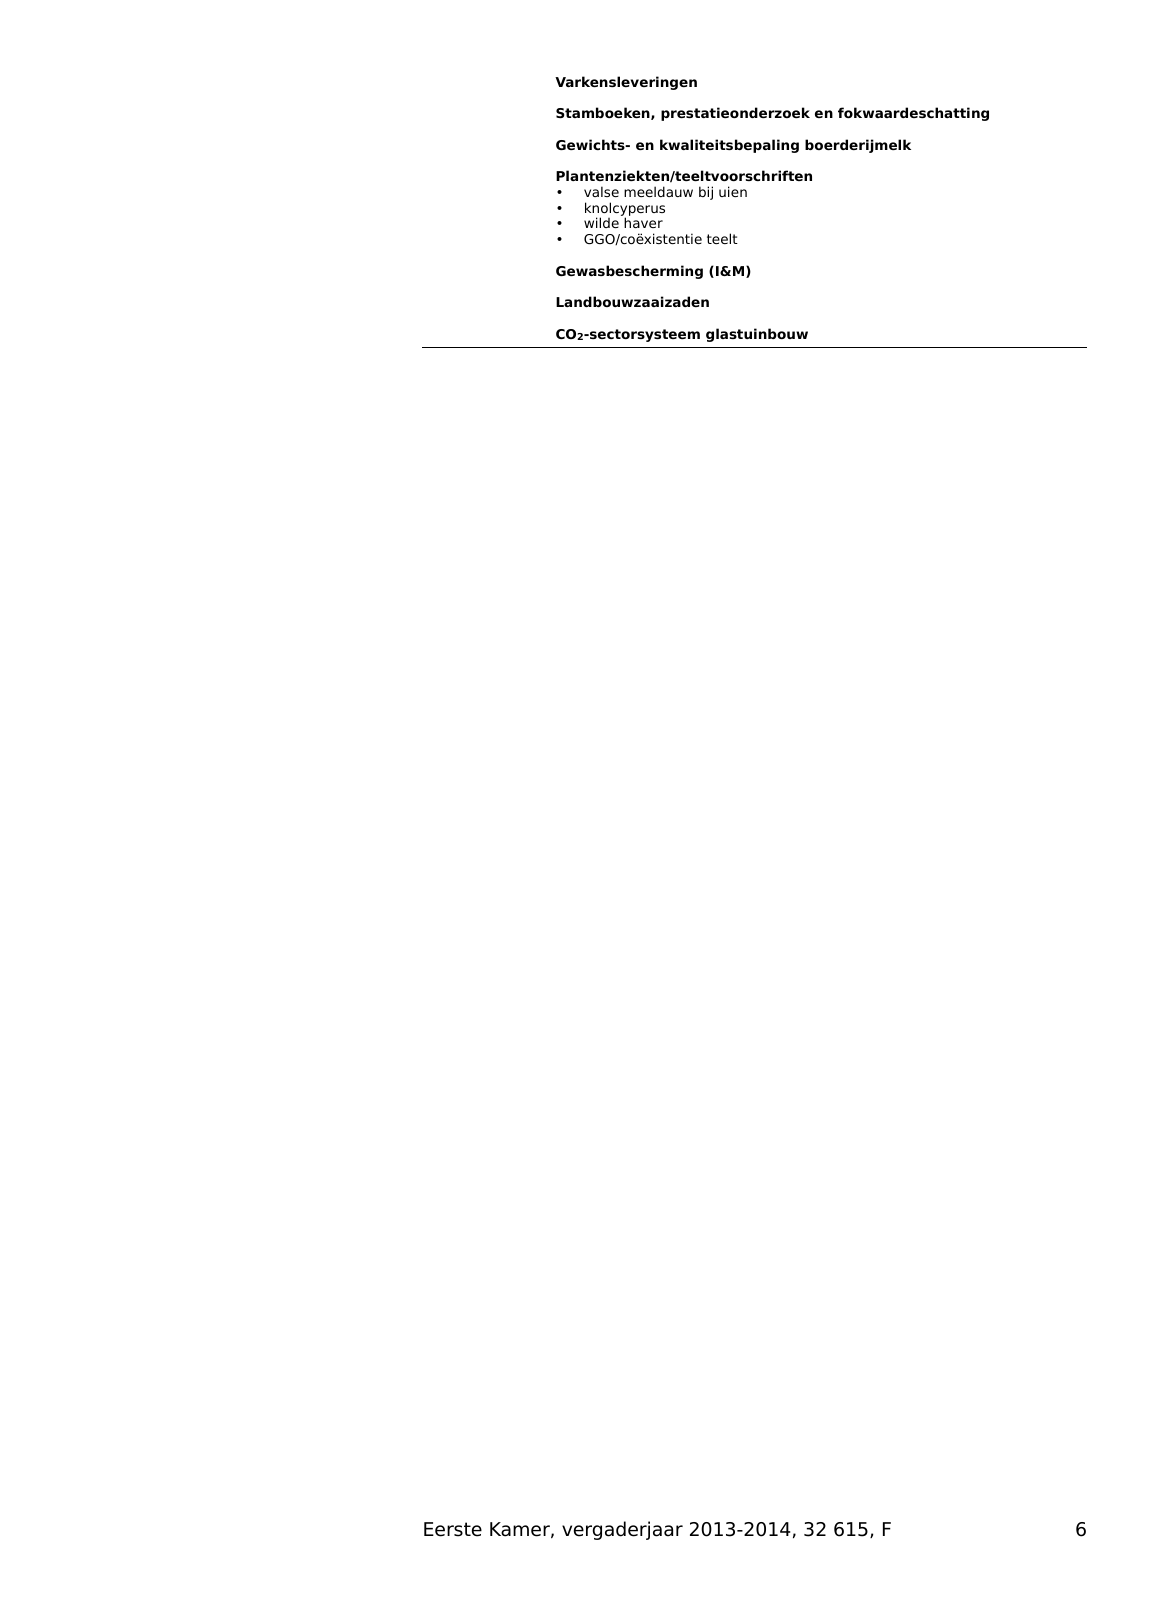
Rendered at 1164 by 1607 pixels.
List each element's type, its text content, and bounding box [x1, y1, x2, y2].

table_cell Varkensleveringen [550, 75, 1087, 91]
table_cell [422, 185, 549, 201]
table_cell CO2-sectorsysteem glastuinbouw [550, 326, 1087, 347]
table_cell Plantenziekten/teeltvoorschriften [550, 169, 1087, 185]
table_cell [578, 248, 1087, 263]
table_cell • [550, 216, 578, 232]
table_cell [578, 311, 1087, 326]
table_cell [578, 122, 1087, 138]
table_cell [550, 122, 578, 138]
table_cell [422, 75, 549, 91]
table_cell • [550, 232, 578, 248]
table_cell [422, 216, 549, 232]
table_cell [550, 311, 578, 326]
table_cell [578, 154, 1087, 169]
table_cell [550, 248, 578, 263]
table_cell [422, 91, 549, 106]
table_cell [422, 326, 549, 347]
table_cell [422, 169, 549, 185]
table_cell [578, 279, 1087, 295]
table_cell [422, 232, 549, 248]
table_cell [422, 279, 549, 295]
table_cell • [550, 185, 578, 201]
table_cell [422, 59, 549, 75]
table_cell Stamboeken, prestatieonderzoek en fokwaardeschatting [550, 106, 1087, 122]
table_cell [422, 154, 549, 169]
table_cell [550, 154, 578, 169]
table_cell Gewasbescherming (I&M) [550, 264, 1087, 279]
table_cell [422, 264, 549, 279]
table_cell [422, 122, 549, 138]
table_cell [422, 138, 549, 153]
table_cell [578, 59, 1087, 75]
table_cell [550, 91, 578, 106]
table_cell Landbouwzaaizaden [550, 295, 1087, 311]
table_cell [422, 311, 549, 326]
table_cell [550, 279, 578, 295]
table_cell [422, 295, 549, 311]
table_cell Gewichts- en kwaliteitsbepaling boerderijmelk [550, 138, 1087, 153]
table_cell [578, 91, 1087, 106]
table_cell GGO/coëxistentie teelt [578, 232, 1087, 248]
table_cell wilde haver [578, 216, 1087, 232]
table_cell valse meeldauw bij uien [578, 185, 1087, 201]
table_cell • [550, 201, 578, 216]
table_cell [422, 248, 549, 263]
table_cell knolcyperus [578, 201, 1087, 216]
table_cell [422, 106, 549, 122]
table_cell [550, 59, 578, 75]
table_cell [422, 201, 549, 216]
